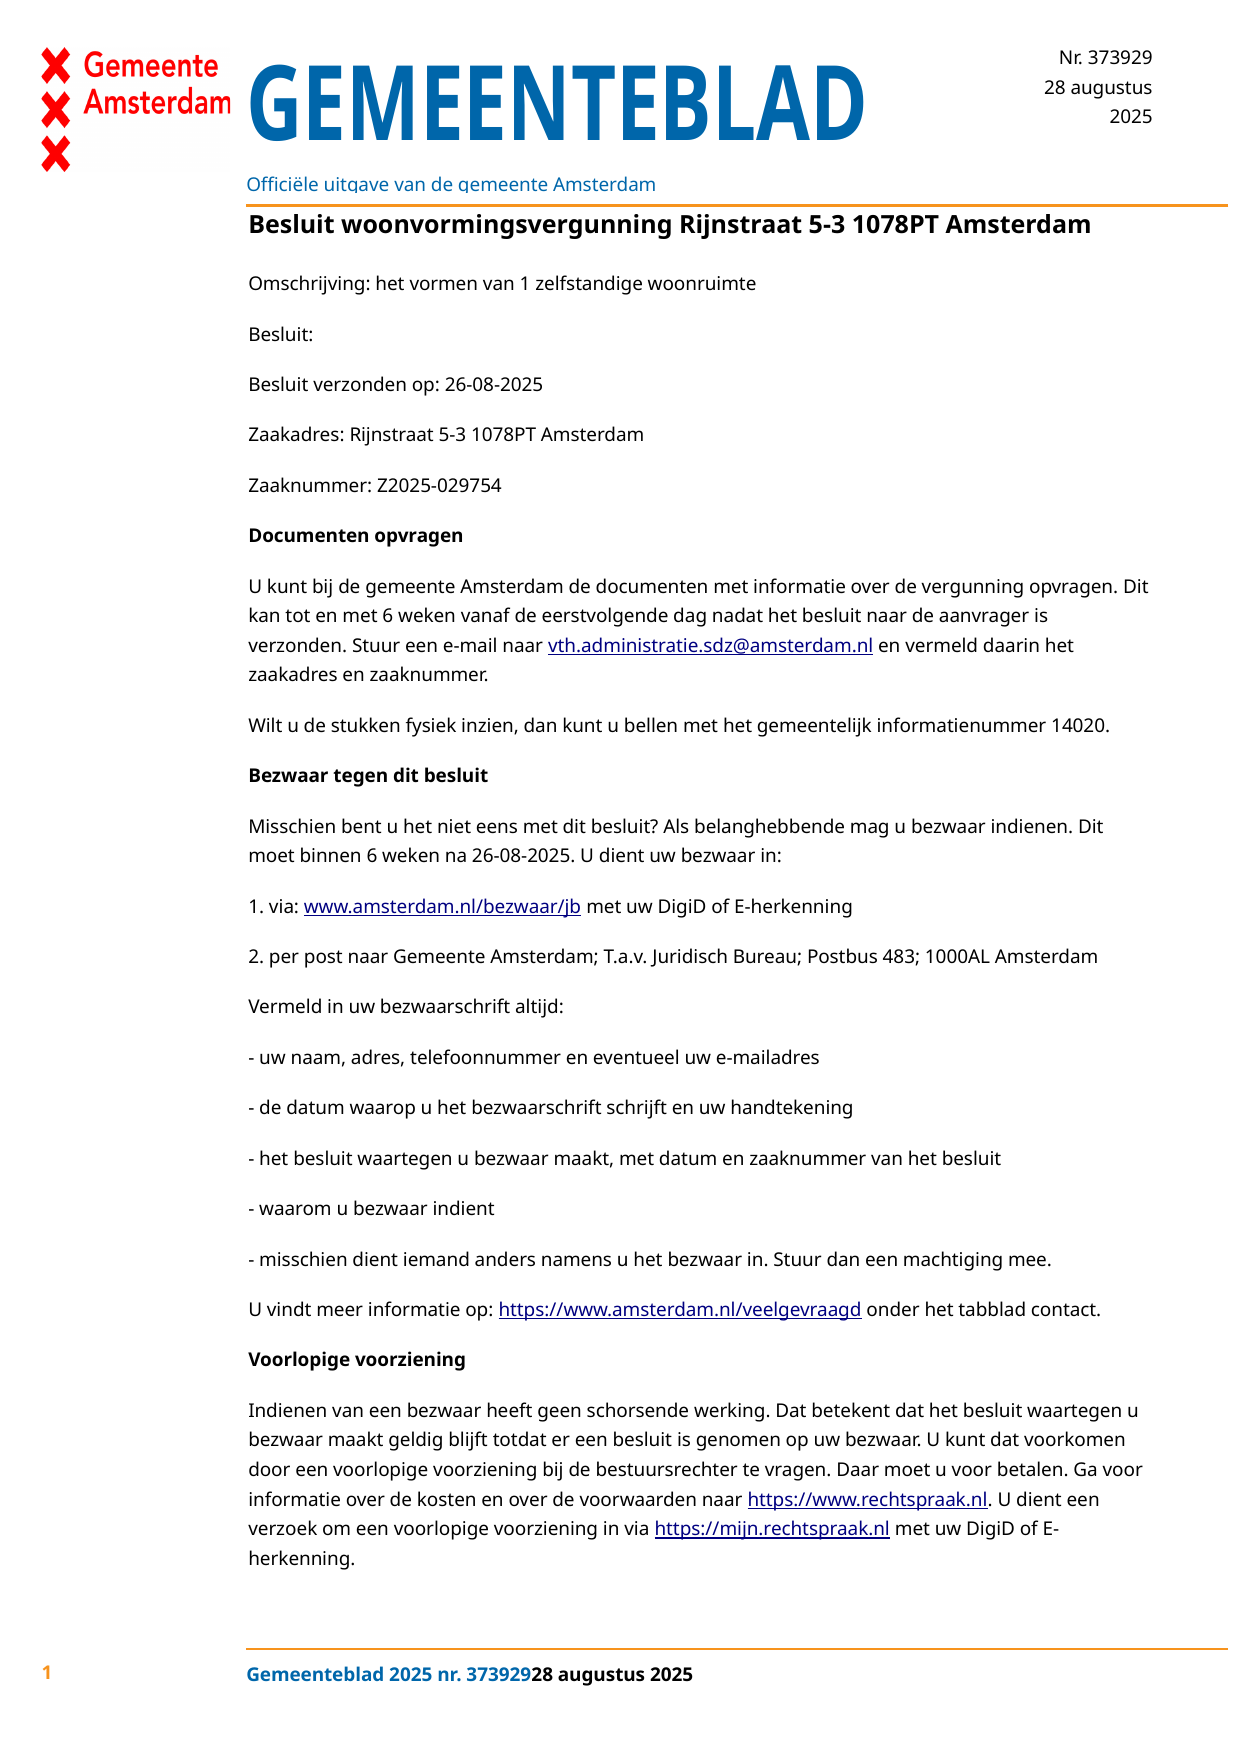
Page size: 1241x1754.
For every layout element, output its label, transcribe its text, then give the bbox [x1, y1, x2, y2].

text Misschien bent u het niet eens met dit besluit? Als belanghebbende mag u bezwaar indienen. Dit moet binnen 6 weken na 26-08-2025. U dient uw bezwaar in: [248, 813, 1152, 868]
text Besluit woonvormingsvergunning Rijnstraat 5-3 1078PT Amsterdam [248, 207, 1152, 241]
text Indienen van een bezwaar heeft geen schorsende werking. Dat betekent dat het besluit waartegen u bezwaar maakt geldig blijft totdat er een besluit is genomen op uw bezwaar. U kunt dat voorkomen door een voorlopige voorziening bij de bestuursrechter te vragen. Daar moet u voor betalen. Ga voor informatie over de kosten en over de voorwaarden naar https://www.rechtspraak.nl. U dient een verzoek om een voorlopige voorziening in via https://mijn.rechtspraak.nl met uw DigiD of E-herkenning. [248, 1397, 1152, 1571]
text - waarom u bezwaar indient [248, 1195, 1152, 1221]
text Bezwaar tegen dit besluit [248, 762, 1152, 788]
text Voorlopige voorziening [248, 1347, 1152, 1372]
text U vindt meer informatie op: https://www.amsterdam.nl/veelgevraagd onder het tabblad contact. [248, 1296, 1152, 1322]
text - misschien dient iemand anders namens u het bezwaar in. Stuur dan een machtiging mee. [248, 1246, 1152, 1271]
text Vermeld in uw bezwaarschrift altijd: [248, 994, 1152, 1019]
text Besluit: [248, 321, 1152, 346]
text Zaakadres: Rijnstraat 5-3 1078PT Amsterdam [248, 422, 1152, 447]
text 1. via: www.amsterdam.nl/bezwaar/jb met uw DigiD of E-herkenning [248, 893, 1152, 918]
text Omschrijving: het vormen van 1 zelfstandige woonruimte [248, 270, 1152, 296]
text Besluit verzonden op: 26-08-2025 [248, 371, 1152, 397]
text Zaaknummer: Z2025-029754 [248, 472, 1152, 498]
picture [41, 47, 231, 172]
text Documenten opvragen [248, 522, 1152, 548]
text - het besluit waartegen u bezwaar maakt, met datum en zaaknummer van het besluit [248, 1145, 1152, 1171]
text - uw naam, adres, telefoonnummer en eventueel uw e-mailadres [248, 1044, 1152, 1070]
text - de datum waarop u het bezwaarschrift schrijft en uw handtekening [248, 1094, 1152, 1120]
text 2. per post naar Gemeente Amsterdam; T.a.v. Juridisch Bureau; Postbus 483; 1000AL Amsterdam [248, 943, 1152, 969]
text U kunt bij de gemeente Amsterdam de documenten met informatie over de vergunning opvragen. Dit kan tot en met 6 weken vanaf de eerstvolgende dag nadat het besluit naar de aanvrager is verzonden. Stuur een e-mail naar vth.administratie.sdz@amsterdam.nl en vermeld daarin het zaakadres en zaaknummer. [248, 573, 1152, 687]
text Wilt u de stukken fysiek inzien, dan kunt u bellen met het gemeentelijk informatienummer 14020. [248, 712, 1152, 738]
